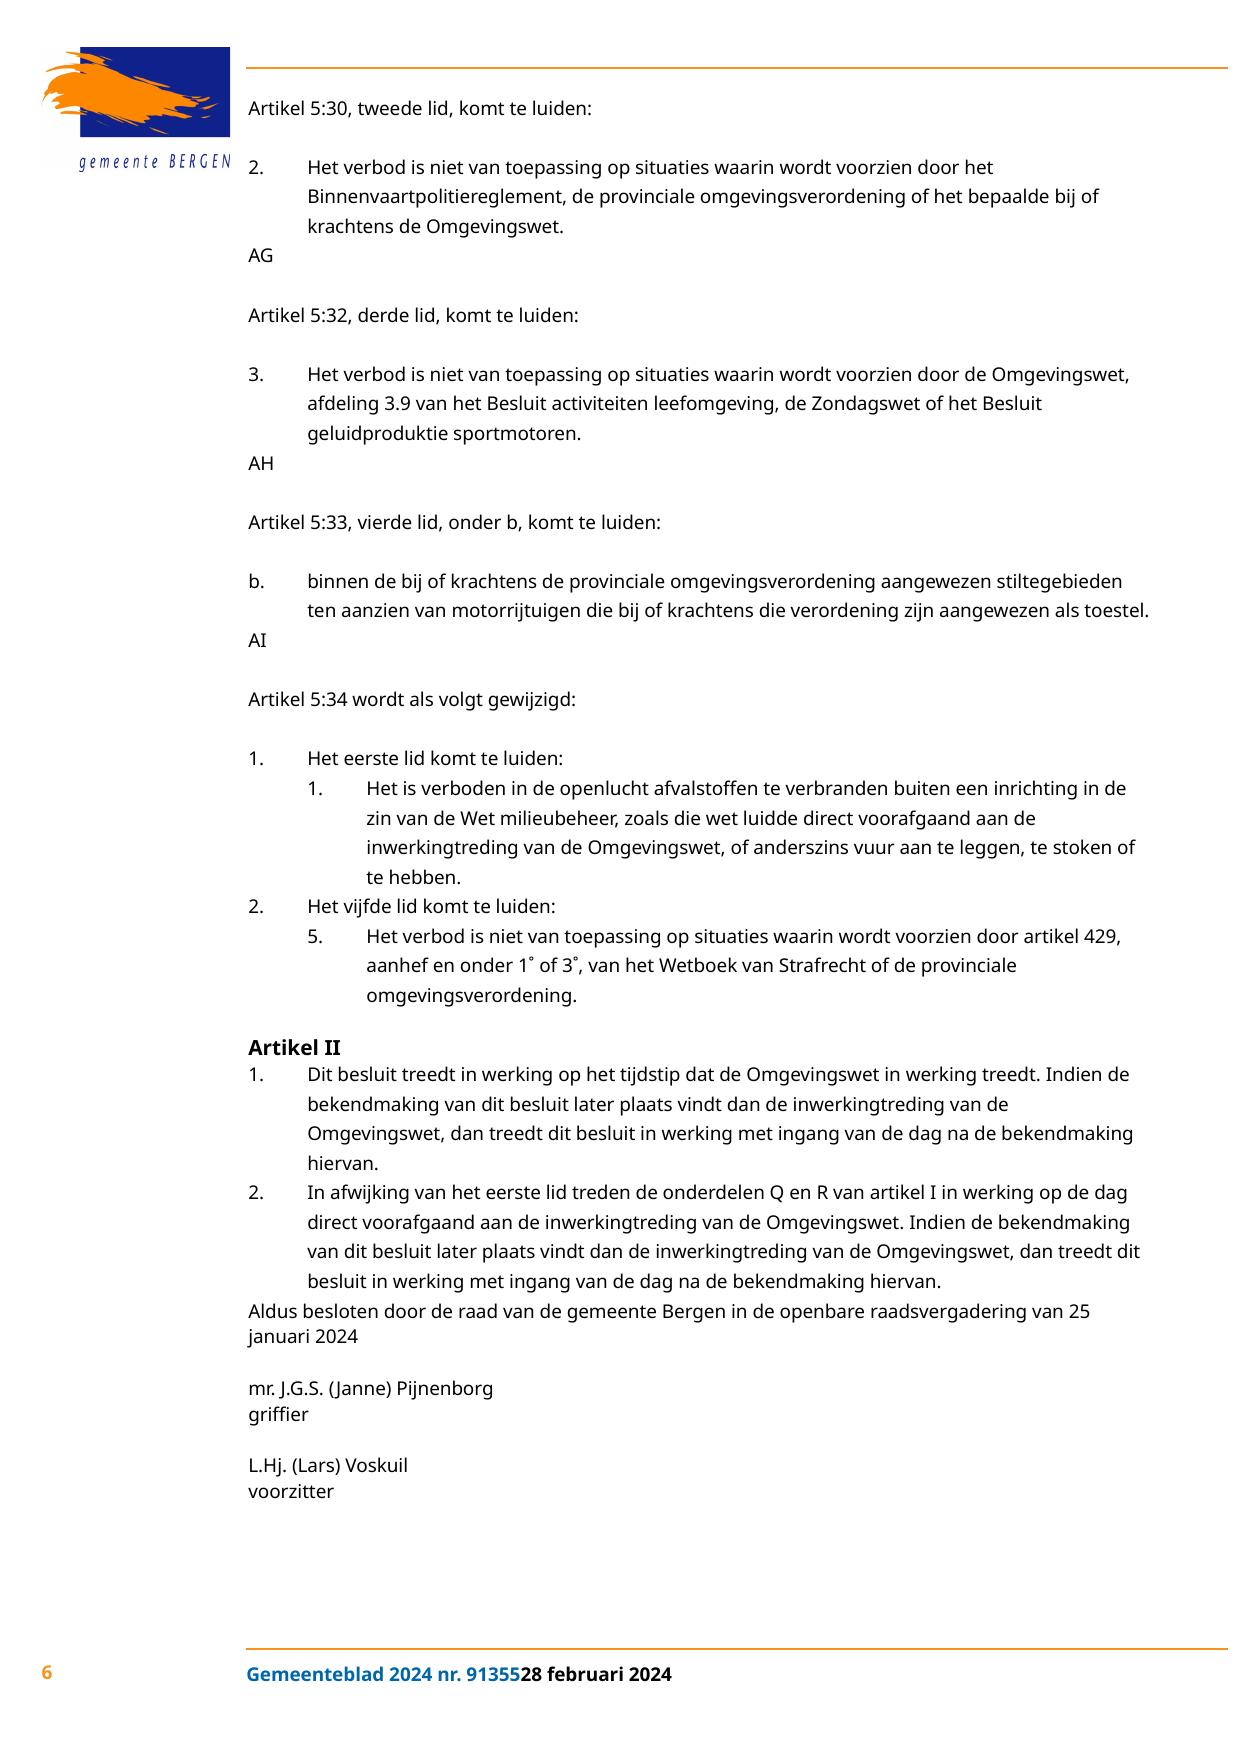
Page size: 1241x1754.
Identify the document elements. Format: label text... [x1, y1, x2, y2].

text voorzitter [248, 1478, 1152, 1504]
text Aldus besloten door de raad van de gemeente Bergen in de openbare raadsvergadering van 25 januari 2024 [248, 1298, 1152, 1349]
list Dit besluit treedt in werking op het tijdstip dat de Omgevingswet in werking treedt. Indien de bekendmaking van dit besluit later plaats vindt dan de inwerkingtreding van de Omgevingswet, dan treedt dit besluit in werking met ingang van de dag na de bekendmaking hiervan. [248, 1061, 1152, 1176]
list Het is verboden in de openlucht afvalstoffen te verbranden buiten een inrichting in de zin van de Wet milieubeheer, zoals die wet luidde direct voorafgaand aan de inwerkingtreding van de Omgevingswet, of anderszins vuur aan te leggen, te stoken of te hebben. [307, 775, 1152, 890]
text Artikel 5:34 wordt als volgt gewijzigd: [248, 686, 1152, 712]
list binnen de bij of krachtens de provinciale omgevingsverordening aangewezen stiltegebieden ten aanzien van motorrijtuigen die bij of krachtens die verordening zijn aangewezen als toestel. [248, 568, 1152, 623]
list Het eerste lid komt te luiden: [248, 746, 1152, 771]
text Artikel 5:30, tweede lid, komt te luiden: [248, 95, 1152, 121]
picture [41, 47, 231, 172]
text Artikel 5:32, derde lid, komt te luiden: [248, 302, 1152, 328]
text AH [248, 450, 1152, 476]
text griffier [248, 1401, 1152, 1426]
list Het verbod is niet van toepassing op situaties waarin wordt voorzien door de Omgevingswet, afdeling 3.9 van het Besluit activiteiten leefomgeving, de Zondagswet of het Besluit geluidproduktie sportmotoren. [248, 361, 1152, 446]
list Het verbod is niet van toepassing op situaties waarin wordt voorzien door het Binnenvaartpolitiereglement, de provinciale omgevingsverordening of het bepaalde bij of krachtens de Omgevingswet. [248, 154, 1152, 239]
text AI [248, 627, 1152, 653]
list In afwijking van het eerste lid treden de onderdelen Q en R van artikel I in werking op de dag direct voorafgaand aan de inwerkingtreding van de Omgevingswet. Indien de bekendmaking van dit besluit later plaats vindt dan de inwerkingtreding van de Omgevingswet, dan treedt dit besluit in werking met ingang van de dag na de bekendmaking hiervan. [248, 1179, 1152, 1294]
text L.Hj. (Lars) Voskuil [248, 1452, 1152, 1478]
text Artikel II [248, 1033, 1152, 1061]
text AG [248, 243, 1152, 268]
text mr. J.G.S. (Janne) Pijnenborg [248, 1375, 1152, 1401]
text Artikel 5:33, vierde lid, onder b, komt te luiden: [248, 509, 1152, 535]
list Het vijfde lid komt te luiden: [248, 893, 1152, 919]
list Het verbod is niet van toepassing op situaties waarin wordt voorzien door artikel 429, aanhef en onder 1˚ of 3˚, van het Wetboek van Strafrecht of de provinciale omgevingsverordening. [307, 923, 1152, 1008]
